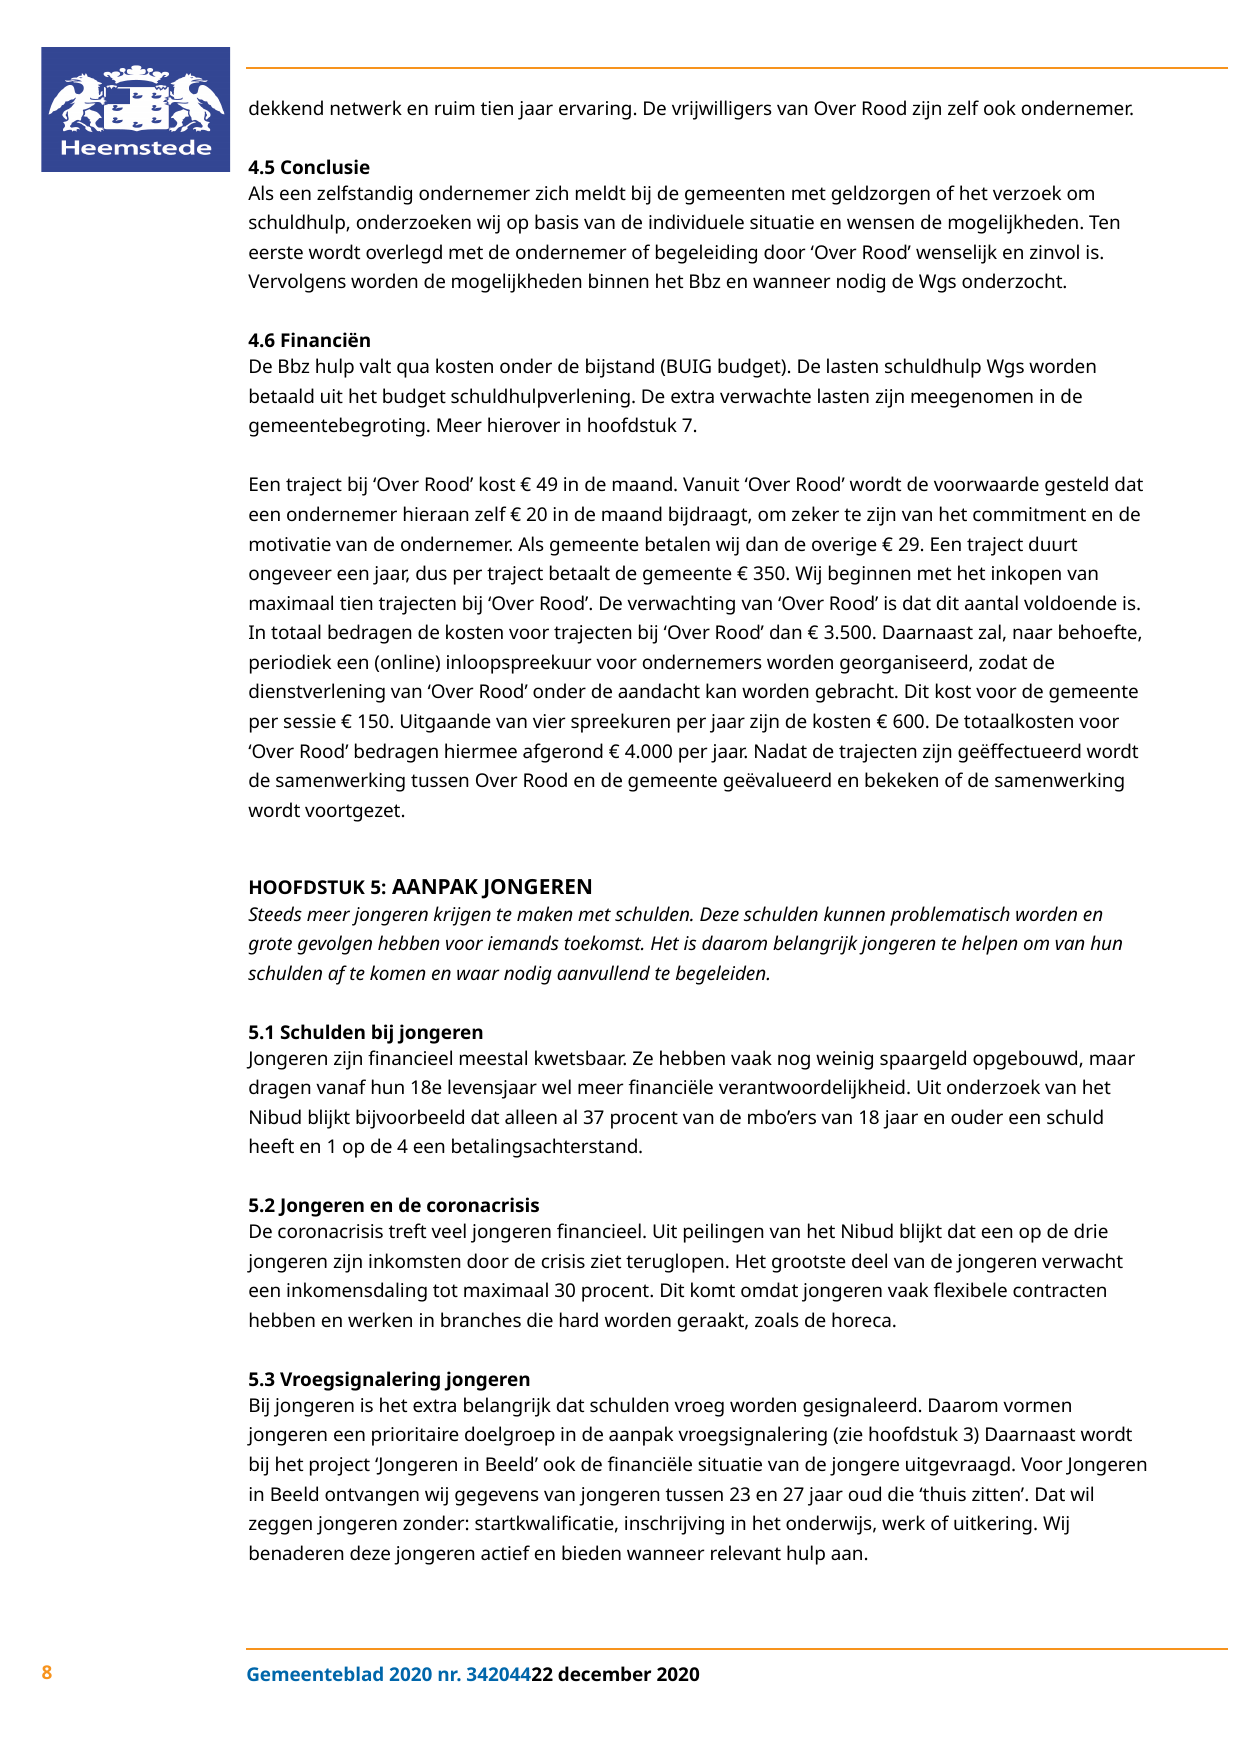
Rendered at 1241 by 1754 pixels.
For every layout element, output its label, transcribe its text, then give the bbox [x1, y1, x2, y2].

text 5.2 Jongeren en de coronacrisis [248, 1193, 1152, 1218]
text 4.5 Conclusie [248, 154, 1152, 180]
text De Bbz hulp valt qua kosten onder de bijstand (BUIG budget). De lasten schuldhulp Wgs worden betaald uit het budget schuldhulpverlening. De extra verwachte lasten zijn meegenomen in de gemeentebegroting. Meer hierover in hoofdstuk 7. [248, 353, 1152, 438]
text Bij jongeren is het extra belangrijk dat schulden vroeg worden gesignaleerd. Daarom vormen jongeren een prioritaire doelgroep in de aanpak vroegsignalering (zie hoofdstuk 3) Daarnaast wordt bij het project ‘Jongeren in Beeld’ ook de financiële situatie van de jongere uitgevraagd. Voor Jongeren in Beeld ontvangen wij gegevens van jongeren tussen 23 en 27 jaar oud die ‘thuis zitten’. Dat wil zeggen jongeren zonder: startkwalificatie, inschrijving in het onderwijs, werk of uitkering. Wij benaderen deze jongeren actief en bieden wanneer relevant hulp aan. [248, 1392, 1152, 1566]
text Als een zelfstandig ondernemer zich meldt bij de gemeenten met geldzorgen of het verzoek om schuldhulp, onderzoeken wij op basis van de individuele situatie en wensen de mogelijkheden. Ten eerste wordt overlegd met de ondernemer of begeleiding door ‘Over Rood’ wenselijk en zinvol is. Vervolgens worden de mogelijkheden binnen het Bbz en wanneer nodig de Wgs onderzocht. [248, 180, 1152, 294]
text 5.1 Schulden bij jongeren [248, 1019, 1152, 1045]
text dekkend netwerk en ruim tien jaar ervaring. De vrijwilligers van Over Rood zijn zelf ook ondernemer. [248, 95, 1152, 121]
text HOOFDSTUK 5: AANPAK JONGEREN [248, 872, 1152, 901]
picture [41, 47, 231, 172]
text De coronacrisis treft veel jongeren financieel. Uit peilingen van het Nibud blijkt dat een op de drie jongeren zijn inkomsten door de crisis ziet teruglopen. Het grootste deel van de jongeren verwacht een inkomensdaling tot maximaal 30 procent. Dit komt omdat jongeren vaak flexibele contracten hebben en werken in branches die hard worden geraakt, zoals de horeca. [248, 1218, 1152, 1333]
text 4.6 Financiën [248, 328, 1152, 353]
text Steeds meer jongeren krijgen te maken met schulden. Deze schulden kunnen problematisch worden en grote gevolgen hebben voor iemands toekomst. Het is daarom belangrijk jongeren te helpen om van hun schulden af te komen en waar nodig aanvullend te begeleiden. [248, 901, 1152, 986]
text Een traject bij ‘Over Rood’ kost € 49 in de maand. Vanuit ‘Over Rood’ wordt de voorwaarde gesteld dat een ondernemer hieraan zelf € 20 in de maand bijdraagt, om zeker te zijn van het commitment en de motivatie van de ondernemer. Als gemeente betalen wij dan de overige € 29. Een traject duurt ongeveer een jaar, dus per traject betaalt de gemeente € 350. Wij beginnen met het inkopen van maximaal tien trajecten bij ‘Over Rood’. De verwachting van ‘Over Rood’ is dat dit aantal voldoende is. In totaal bedragen de kosten voor trajecten bij ‘Over Rood’ dan € 3.500. Daarnaast zal, naar behoefte, periodiek een (online) inloopspreekuur voor ondernemers worden georganiseerd, zodat de dienstverlening van ‘Over Rood’ onder de aandacht kan worden gebracht. Dit kost voor de gemeente per sessie € 150. Uitgaande van vier spreekuren per jaar zijn de kosten € 600. De totaalkosten voor ‘Over Rood’ bedragen hiermee afgerond € 4.000 per jaar. Nadat de trajecten zijn geëffectueerd wordt de samenwerking tussen Over Rood en de gemeente geëvalueerd en bekeken of de samenwerking wordt voortgezet. [248, 472, 1152, 823]
text 5.3 Vroegsignalering jongeren [248, 1366, 1152, 1392]
text Jongeren zijn financieel meestal kwetsbaar. Ze hebben vaak nog weinig spaargeld opgebouwd, maar dragen vanaf hun 18e levensjaar wel meer financiële verantwoordelijkheid. Uit onderzoek van het Nibud blijkt bijvoorbeeld dat alleen al 37 procent van de mbo’ers van 18 jaar en ouder een schuld heeft en 1 op de 4 een betalingsachterstand. [248, 1045, 1152, 1159]
